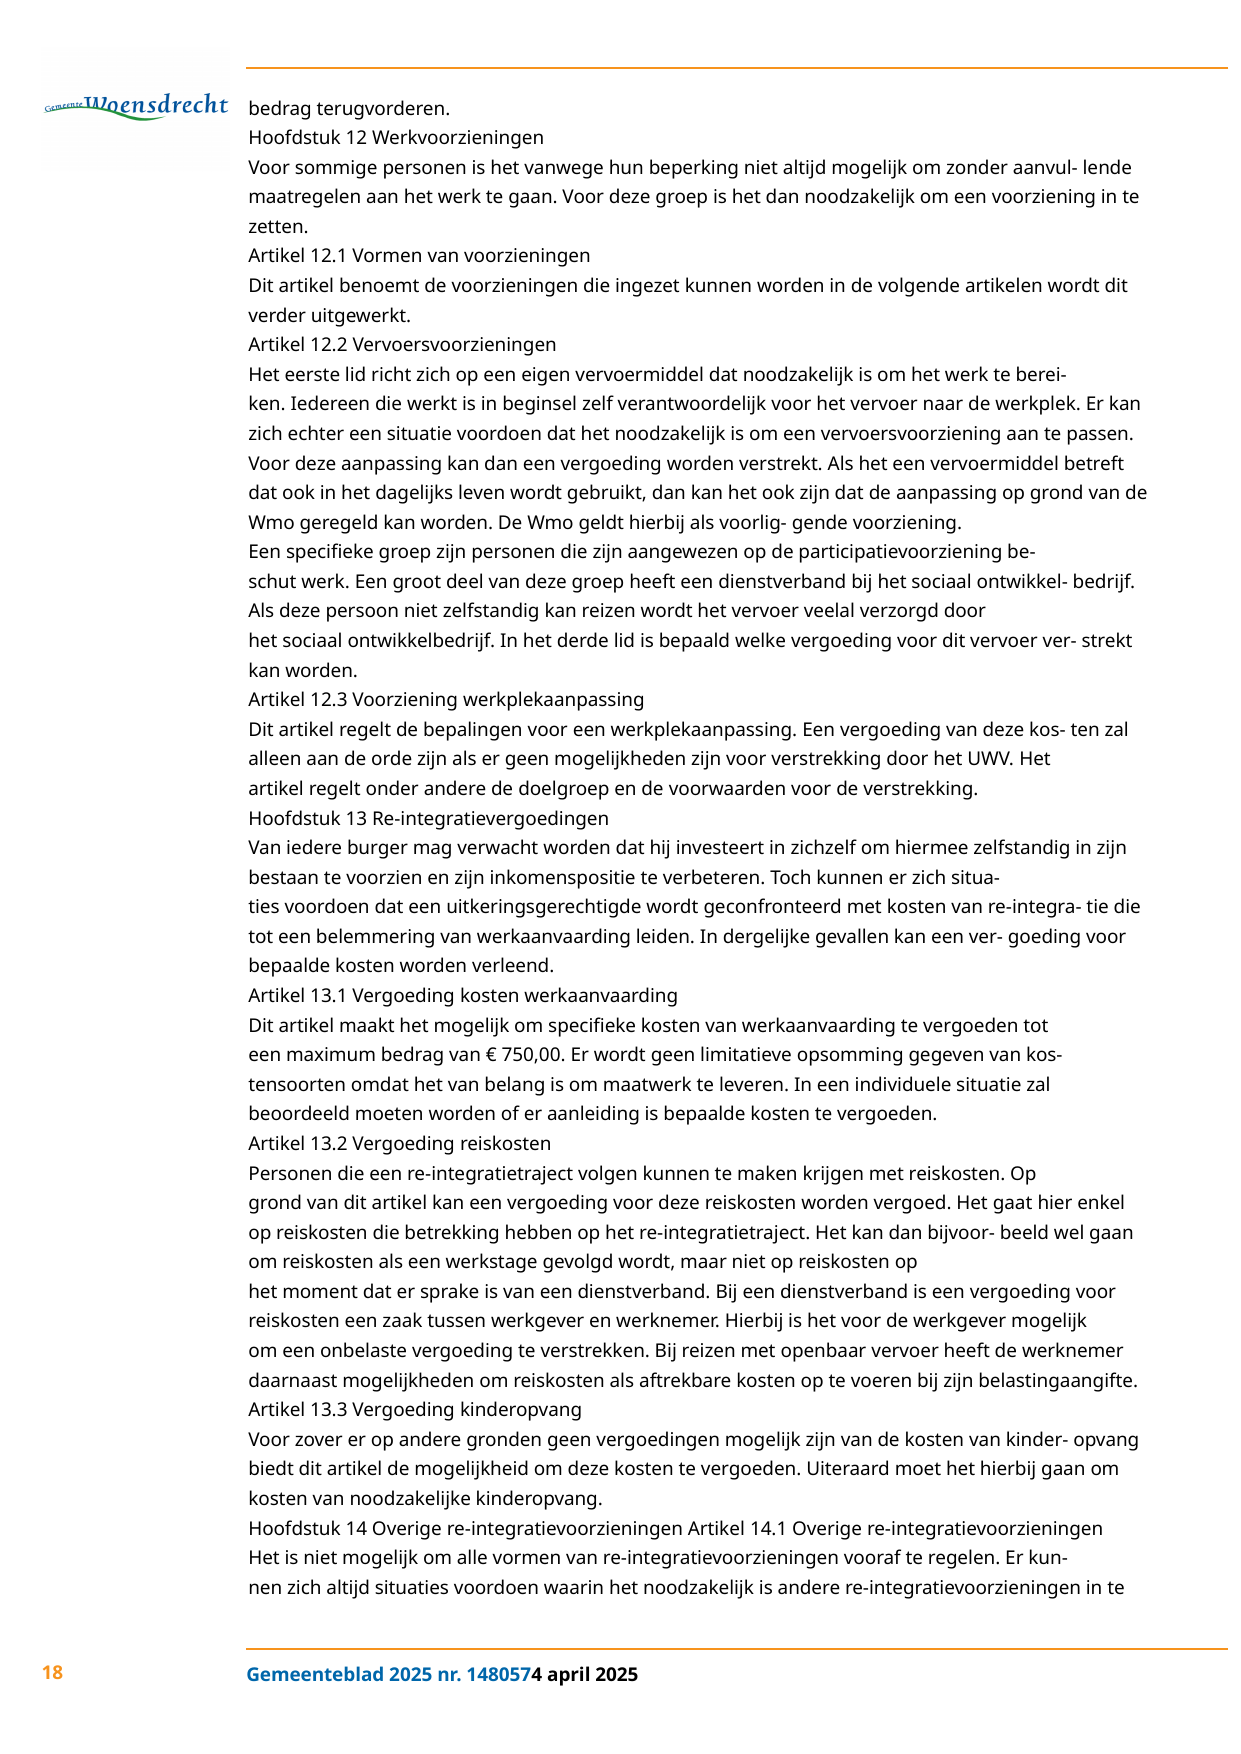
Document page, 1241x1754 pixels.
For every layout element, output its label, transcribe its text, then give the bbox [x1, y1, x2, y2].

text Artikel 13.3 Vergoeding kinderopvang [248, 1396, 1152, 1422]
text Het eerste lid richt zich op een eigen vervoermiddel dat noodzakelijk is om het werk te berei- ken. Iedereen die werkt is in beginsel zelf verantwoordelijk voor het vervoer naar de werkplek. Er kan zich echter een situatie voordoen dat het noodzakelijk is om een vervoersvoorziening aan te passen. Voor deze aanpassing kan dan een vergoeding worden verstrekt. Als het een vervoermiddel betreft dat ook in het dagelijks leven wordt gebruikt, dan kan het ook zijn dat de aanpassing op grond van de Wmo geregeld kan worden. De Wmo geldt hierbij als voorlig- gende voorziening. [248, 361, 1152, 535]
text Hoofdstuk 13 Re-integratievergoedingen [248, 805, 1152, 831]
text Artikel 12.1 Vormen van voorzieningen [248, 243, 1152, 268]
text Artikel 13.1 Vergoeding kosten werkaanvaarding [248, 982, 1152, 1008]
text Het is niet mogelijk om alle vormen van re-integratievoorzieningen vooraf te regelen. Er kun- nen zich altijd situaties voordoen waarin het noodzakelijk is andere re-integratievoorzieningen in te [248, 1544, 1152, 1600]
text Artikel 12.2 Vervoersvoorzieningen [248, 331, 1152, 357]
text Een specifieke groep zijn personen die zijn aangewezen op de participatievoorziening be- schut werk. Een groot deel van deze groep heeft een dienstverband bij het sociaal ontwikkel- bedrijf. Als deze persoon niet zelfstandig kan reizen wordt het vervoer veelal verzorgd door het sociaal ontwikkelbedrijf. In het derde lid is bepaald welke vergoeding voor dit vervoer ver- strekt kan worden. [248, 538, 1152, 683]
text Artikel 13.2 Vergoeding reiskosten [248, 1130, 1152, 1156]
text Hoofdstuk 12 Werkvoorzieningen [248, 124, 1152, 150]
text Dit artikel regelt de bepalingen voor een werkplekaanpassing. Een vergoeding van deze kos- ten zal alleen aan de orde zijn als er geen mogelijkheden zijn voor verstrekking door het UWV. Het artikel regelt onder andere de doelgroep en de voorwaarden voor de verstrekking. [248, 716, 1152, 801]
text Artikel 12.3 Voorziening werkplekaanpassing [248, 686, 1152, 712]
text bedrag terugvorderen. [248, 95, 1152, 121]
text Voor sommige personen is het vanwege hun beperking niet altijd mogelijk om zonder aanvul- lende maatregelen aan het werk te gaan. Voor deze groep is het dan noodzakelijk om een voorziening in te zetten. [248, 154, 1152, 239]
text Dit artikel benoemt de voorzieningen die ingezet kunnen worden in de volgende artikelen wordt dit verder uitgewerkt. [248, 272, 1152, 328]
text Van iedere burger mag verwacht worden dat hij investeert in zichzelf om hiermee zelfstandig in zijn bestaan te voorzien en zijn inkomenspositie te verbeteren. Toch kunnen er zich situa- ties voordoen dat een uitkeringsgerechtigde wordt geconfronteerd met kosten van re-integra- tie die tot een belemmering van werkaanvaarding leiden. In dergelijke gevallen kan een ver- goeding voor bepaalde kosten worden verleend. [248, 834, 1152, 978]
picture [41, 47, 231, 172]
text Voor zover er op andere gronden geen vergoedingen mogelijk zijn van de kosten van kinder- opvang biedt dit artikel de mogelijkheid om deze kosten te vergoeden. Uiteraard moet het hierbij gaan om kosten van noodzakelijke kinderopvang. [248, 1426, 1152, 1511]
text Personen die een re-integratietraject volgen kunnen te maken krijgen met reiskosten. Op grond van dit artikel kan een vergoeding voor deze reiskosten worden vergoed. Het gaat hier enkel op reiskosten die betrekking hebben op het re-integratietraject. Het kan dan bijvoor- beeld wel gaan om reiskosten als een werkstage gevolgd wordt, maar niet op reiskosten op het moment dat er sprake is van een dienstverband. Bij een dienstverband is een vergoeding voor reiskosten een zaak tussen werkgever en werknemer. Hierbij is het voor de werkgever mogelijk om een onbelaste vergoeding te verstrekken. Bij reizen met openbaar vervoer heeft de werknemer daarnaast mogelijkheden om reiskosten als aftrekbare kosten op te voeren bij zijn belastingaangifte. [248, 1160, 1152, 1393]
text Hoofdstuk 14 Overige re-integratievoorzieningen Artikel 14.1 Overige re-integratievoorzieningen [248, 1515, 1152, 1541]
text Dit artikel maakt het mogelijk om specifieke kosten van werkaanvaarding te vergoeden tot een maximum bedrag van € 750,00. Er wordt geen limitatieve opsomming gegeven van kos- tensoorten omdat het van belang is om maatwerk te leveren. In een individuele situatie zal beoordeeld moeten worden of er aanleiding is bepaalde kosten te vergoeden. [248, 1012, 1152, 1126]
